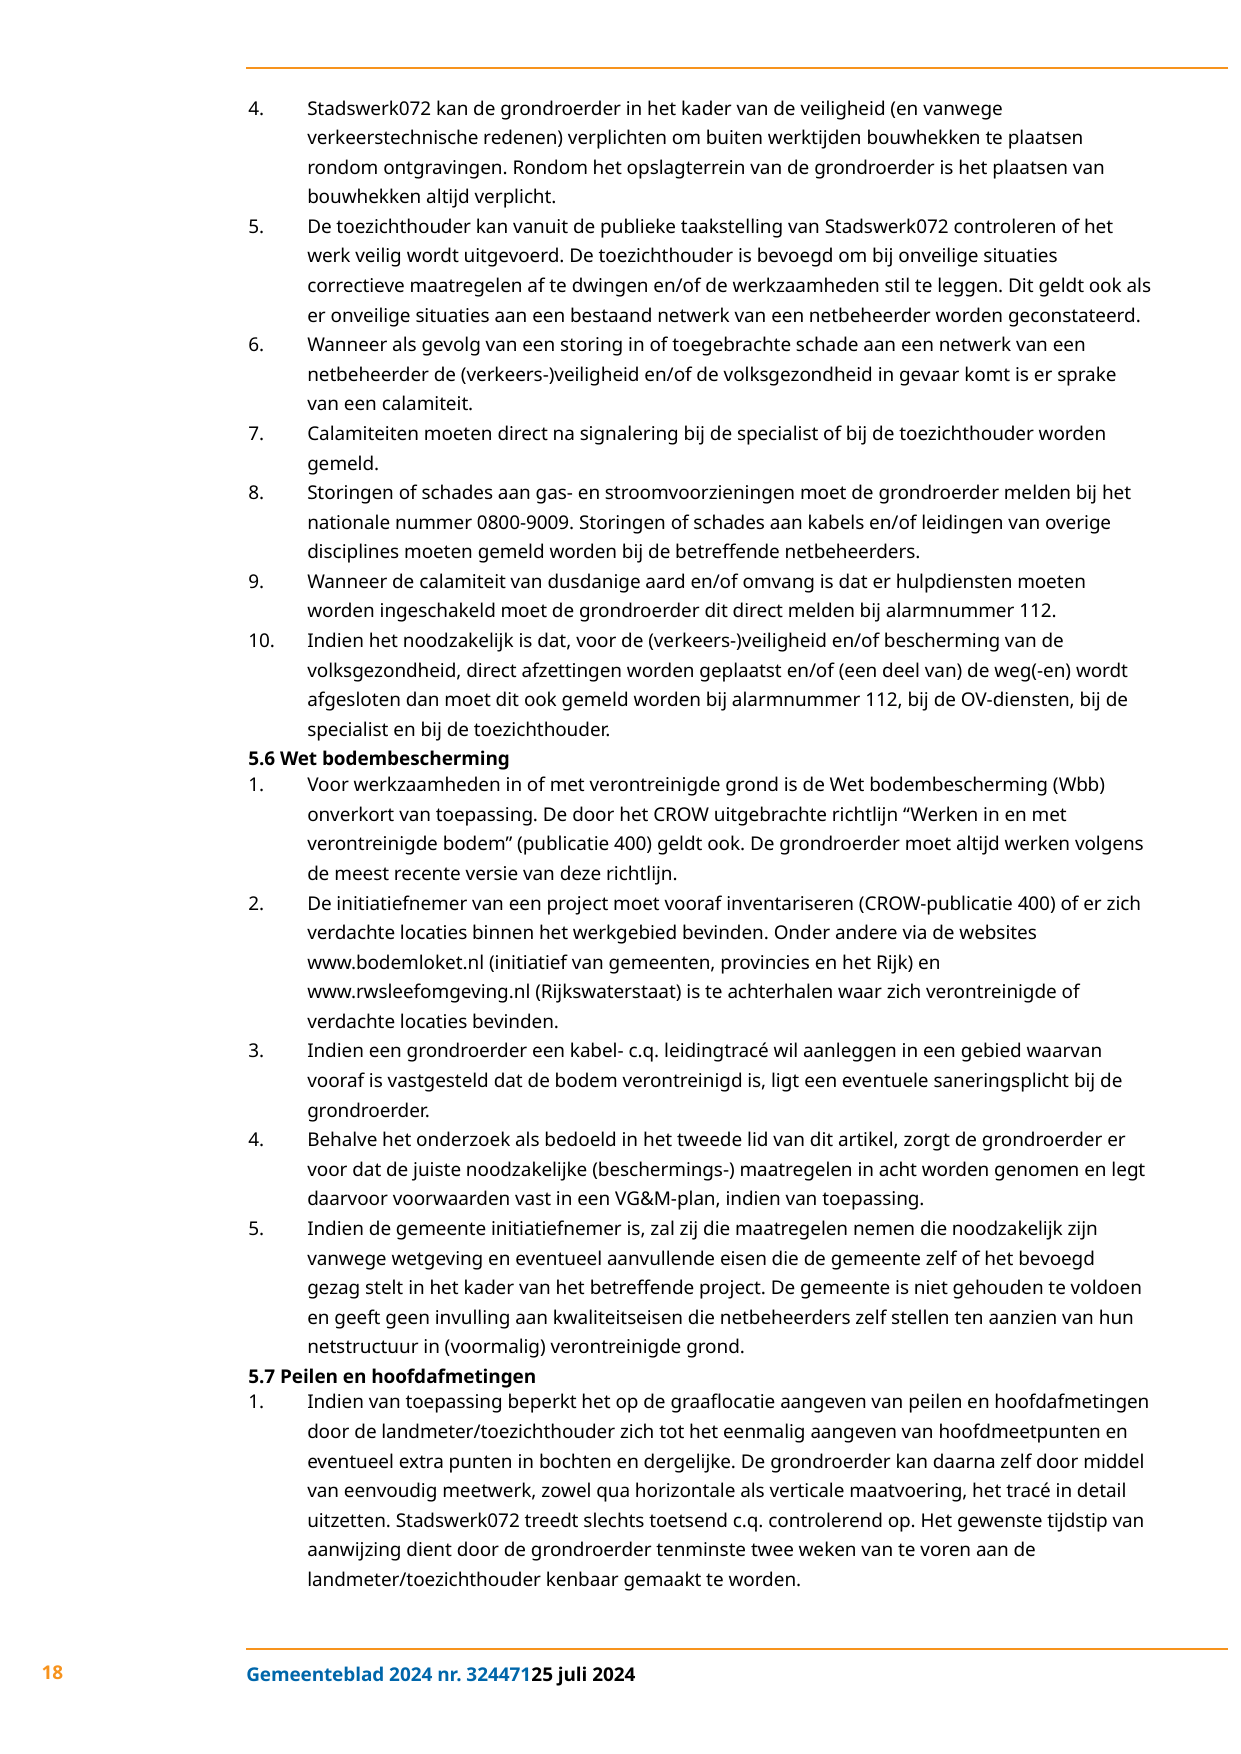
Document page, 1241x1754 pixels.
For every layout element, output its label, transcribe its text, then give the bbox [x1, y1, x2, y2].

list Voor werkzaamheden in of met verontreinigde grond is de Wet bodembescherming (Wbb) onverkort van toepassing. De door het CROW uitgebrachte richtlijn “Werken in en met verontreinigde bodem” (publicatie 400) geldt ook. De grondroerder moet altijd werken volgens de meest recente versie van deze richtlijn. [248, 771, 1152, 886]
list Wanneer als gevolg van een storing in of toegebrachte schade aan een netwerk van een netbeheerder de (verkeers-)veiligheid en/of de volksgezondheid in gevaar komt is er sprake van een calamiteit. [248, 331, 1152, 416]
list Indien de gemeente initiatiefnemer is, zal zij die maatregelen nemen die noodzakelijk zijn vanwege wetgeving en eventueel aanvullende eisen die de gemeente zelf of het bevoegd gezag stelt in het kader van het betreffende project. De gemeente is niet gehouden te voldoen en geeft geen invulling aan kwaliteitseisen die netbeheerders zelf stellen ten aanzien van hun netstructuur in (voormalig) verontreinigde grond. [248, 1215, 1152, 1359]
text 5.7 Peilen en hoofdafmetingen [248, 1363, 1152, 1389]
text 5.6 Wet bodembescherming [248, 746, 1152, 771]
picture [41, 47, 231, 172]
list Indien van toepassing beperkt het op de graaflocatie aangeven van peilen en hoofdafmetingen door de landmeter/toezichthouder zich tot het eenmalig aangeven van hoofdmeetpunten en eventueel extra punten in bochten en dergelijke. De grondroerder kan daarna zelf door middel van eenvoudig meetwerk, zowel qua horizontale als verticale maatvoering, het tracé in detail uitzetten. Stadswerk072 treedt slechts toetsend c.q. controlerend op. Het gewenste tijdstip van aanwijzing dient door de grondroerder tenminste twee weken van te voren aan de landmeter/toezichthouder kenbaar gemaakt te worden. [248, 1389, 1152, 1592]
list De initiatiefnemer van een project moet vooraf inventariseren (CROW-publicatie 400) of er zich verdachte locaties binnen het werkgebied bevinden. Onder andere via de websites www.bodemloket.nl (initiatief van gemeenten, provincies en het Rijk) en www.rwsleefomgeving.nl (Rijkswaterstaat) is te achterhalen waar zich verontreinigde of verdachte locaties bevinden. [248, 890, 1152, 1034]
list Indien een grondroerder een kabel- c.q. leidingtracé wil aanleggen in een gebied waarvan vooraf is vastgesteld dat de bodem verontreinigd is, ligt een eventuele saneringsplicht bij de grondroerder. [248, 1038, 1152, 1122]
list Calamiteiten moeten direct na signalering bij de specialist of bij de toezichthouder worden gemeld. [248, 420, 1152, 476]
list Indien het noodzakelijk is dat, voor de (verkeers-)veiligheid en/of bescherming van de volksgezondheid, direct afzettingen worden geplaatst en/of (een deel van) de weg(-en) wordt afgesloten dan moet dit ook gemeld worden bij alarmnummer 112, bij de OV-diensten, bij de specialist en bij de toezichthouder. [248, 627, 1152, 742]
list Wanneer de calamiteit van dusdanige aard en/of omvang is dat er hulpdiensten moeten worden ingeschakeld moet de grondroerder dit direct melden bij alarmnummer 112. [248, 568, 1152, 623]
list De toezichthouder kan vanuit de publieke taakstelling van Stadswerk072 controleren of het werk veilig wordt uitgevoerd. De toezichthouder is bevoegd om bij onveilige situaties correctieve maatregelen af te dwingen en/of de werkzaamheden stil te leggen. Dit geldt ook als er onveilige situaties aan een bestaand netwerk van een netbeheerder worden geconstateerd. [248, 213, 1152, 328]
list Behalve het onderzoek als bedoeld in het tweede lid van dit artikel, zorgt de grondroerder er voor dat de juiste noodzakelijke (beschermings-) maatregelen in acht worden genomen en legt daarvoor voorwaarden vast in een VG&M-plan, indien van toepassing. [248, 1126, 1152, 1211]
list Storingen of schades aan gas- en stroomvoorzieningen moet de grondroerder melden bij het nationale nummer 0800-9009. Storingen of schades aan kabels en/of leidingen van overige disciplines moeten gemeld worden bij de betreffende netbeheerders. [248, 479, 1152, 564]
list Stadswerk072 kan de grondroerder in het kader van de veiligheid (en vanwege verkeerstechnische redenen) verplichten om buiten werktijden bouwhekken te plaatsen rondom ontgravingen. Rondom het opslagterrein van de grondroerder is het plaatsen van bouwhekken altijd verplicht. [248, 95, 1152, 209]
